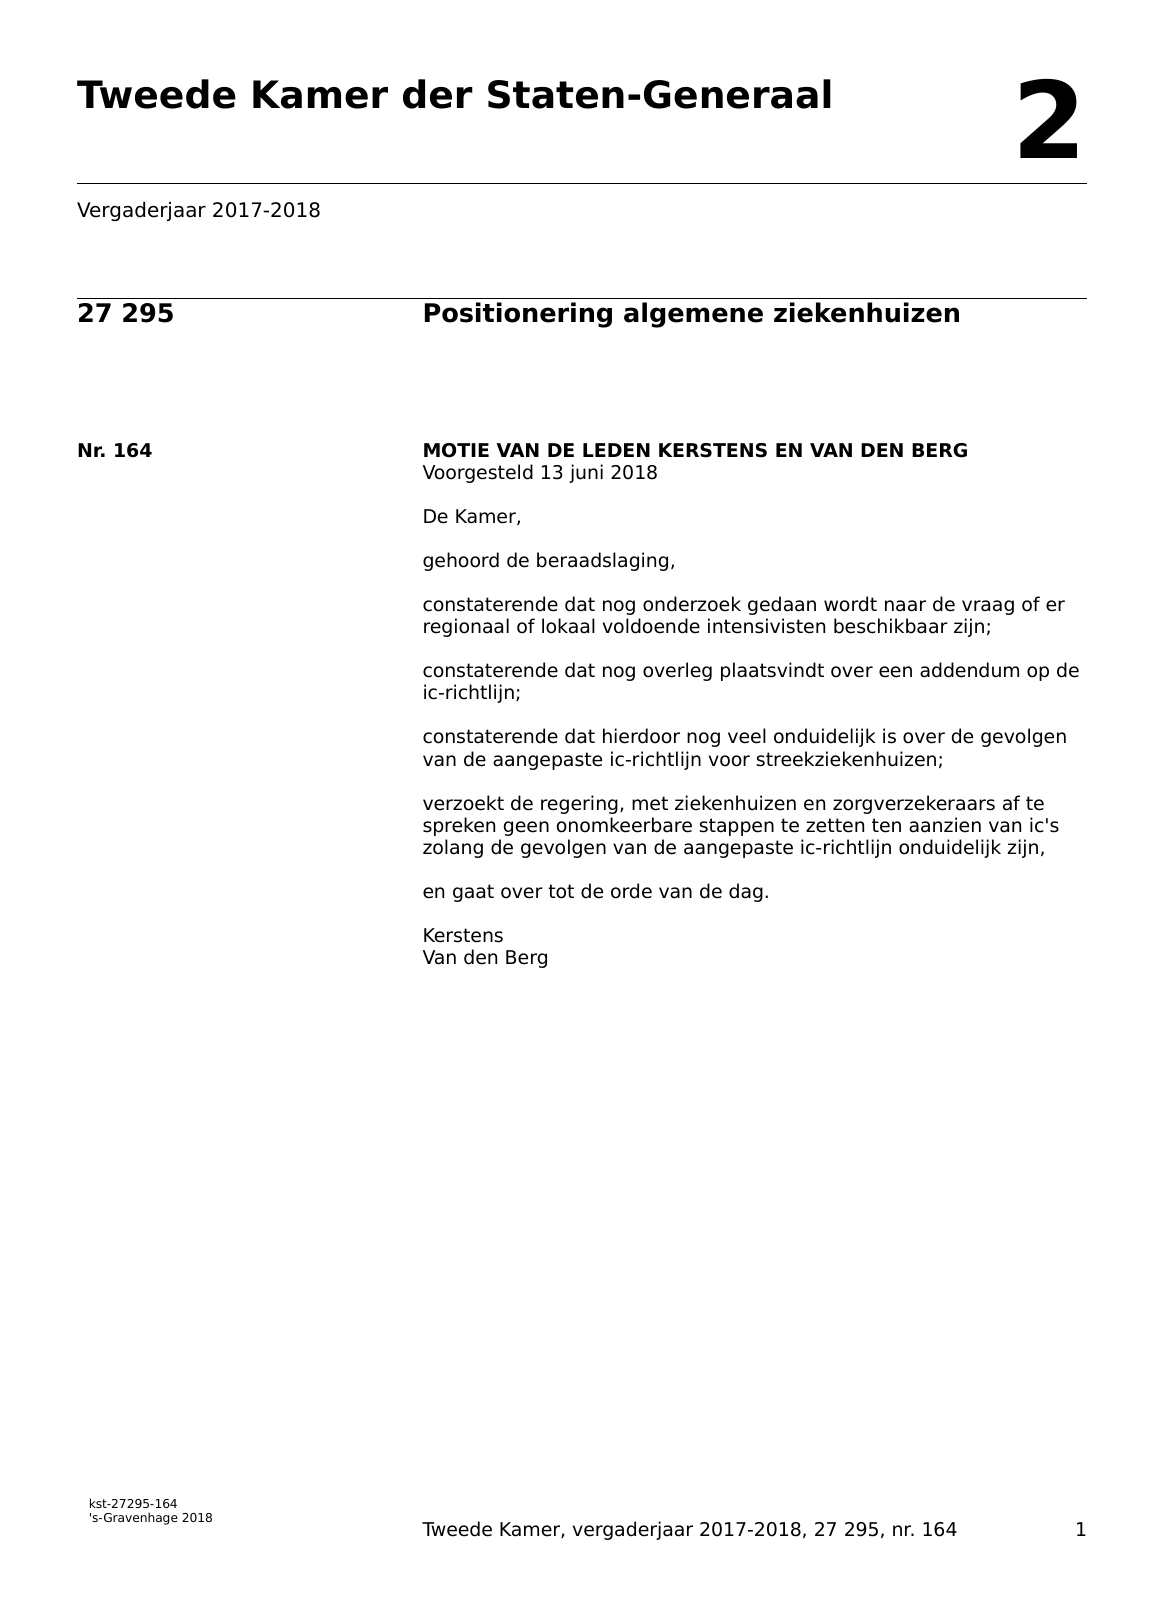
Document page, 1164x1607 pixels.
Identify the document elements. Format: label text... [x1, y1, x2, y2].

subtitle 27 295 Positionering algemene ziekenhuizen [77, 299, 1087, 329]
text constaterende dat nog onderzoek gedaan wordt naar de vraag of er regionaal of lokaal voldoende intensivisten beschikbaar zijn; [422, 594, 1087, 638]
text 's-Gravenhage 2018 [88, 1511, 323, 1525]
text constaterende dat hierdoor nog veel onduidelijk is over de gevolgen van de aangepaste ic-richtlijn voor streekziekenhuizen; [422, 726, 1087, 770]
table_header Tweede Kamer der Staten-Generaal [77, 59, 886, 183]
text verzoekt de regering, met ziekenhuizen en zorgverzekeraars af te spreken geen onomkeerbare stappen te zetten ten aanzien van ic's zolang de gevolgen van de aangepaste ic-richtlijn onduidelijk zijn, [422, 793, 1087, 858]
table_header 2 [886, 59, 1087, 183]
table_cell Vergaderjaar 2017-2018 [77, 184, 1087, 298]
text De Kamer, [422, 506, 1087, 528]
text en gaat over tot de orde van de dag. [422, 881, 1087, 903]
text constaterende dat nog overleg plaatsvindt over een addendum op de ic-richtlijn; [422, 660, 1087, 704]
text Kerstens [422, 925, 1087, 947]
subtitle Nr. 164 MOTIE VAN DE LEDEN KERSTENS EN VAN DEN BERG [77, 440, 1087, 462]
text Voorgesteld 13 juni 2018 [422, 462, 1087, 484]
text gehoord de beraadslaging, [422, 550, 1087, 572]
text Van den Berg [422, 947, 1087, 969]
text kst-27295-164 [88, 1497, 323, 1511]
